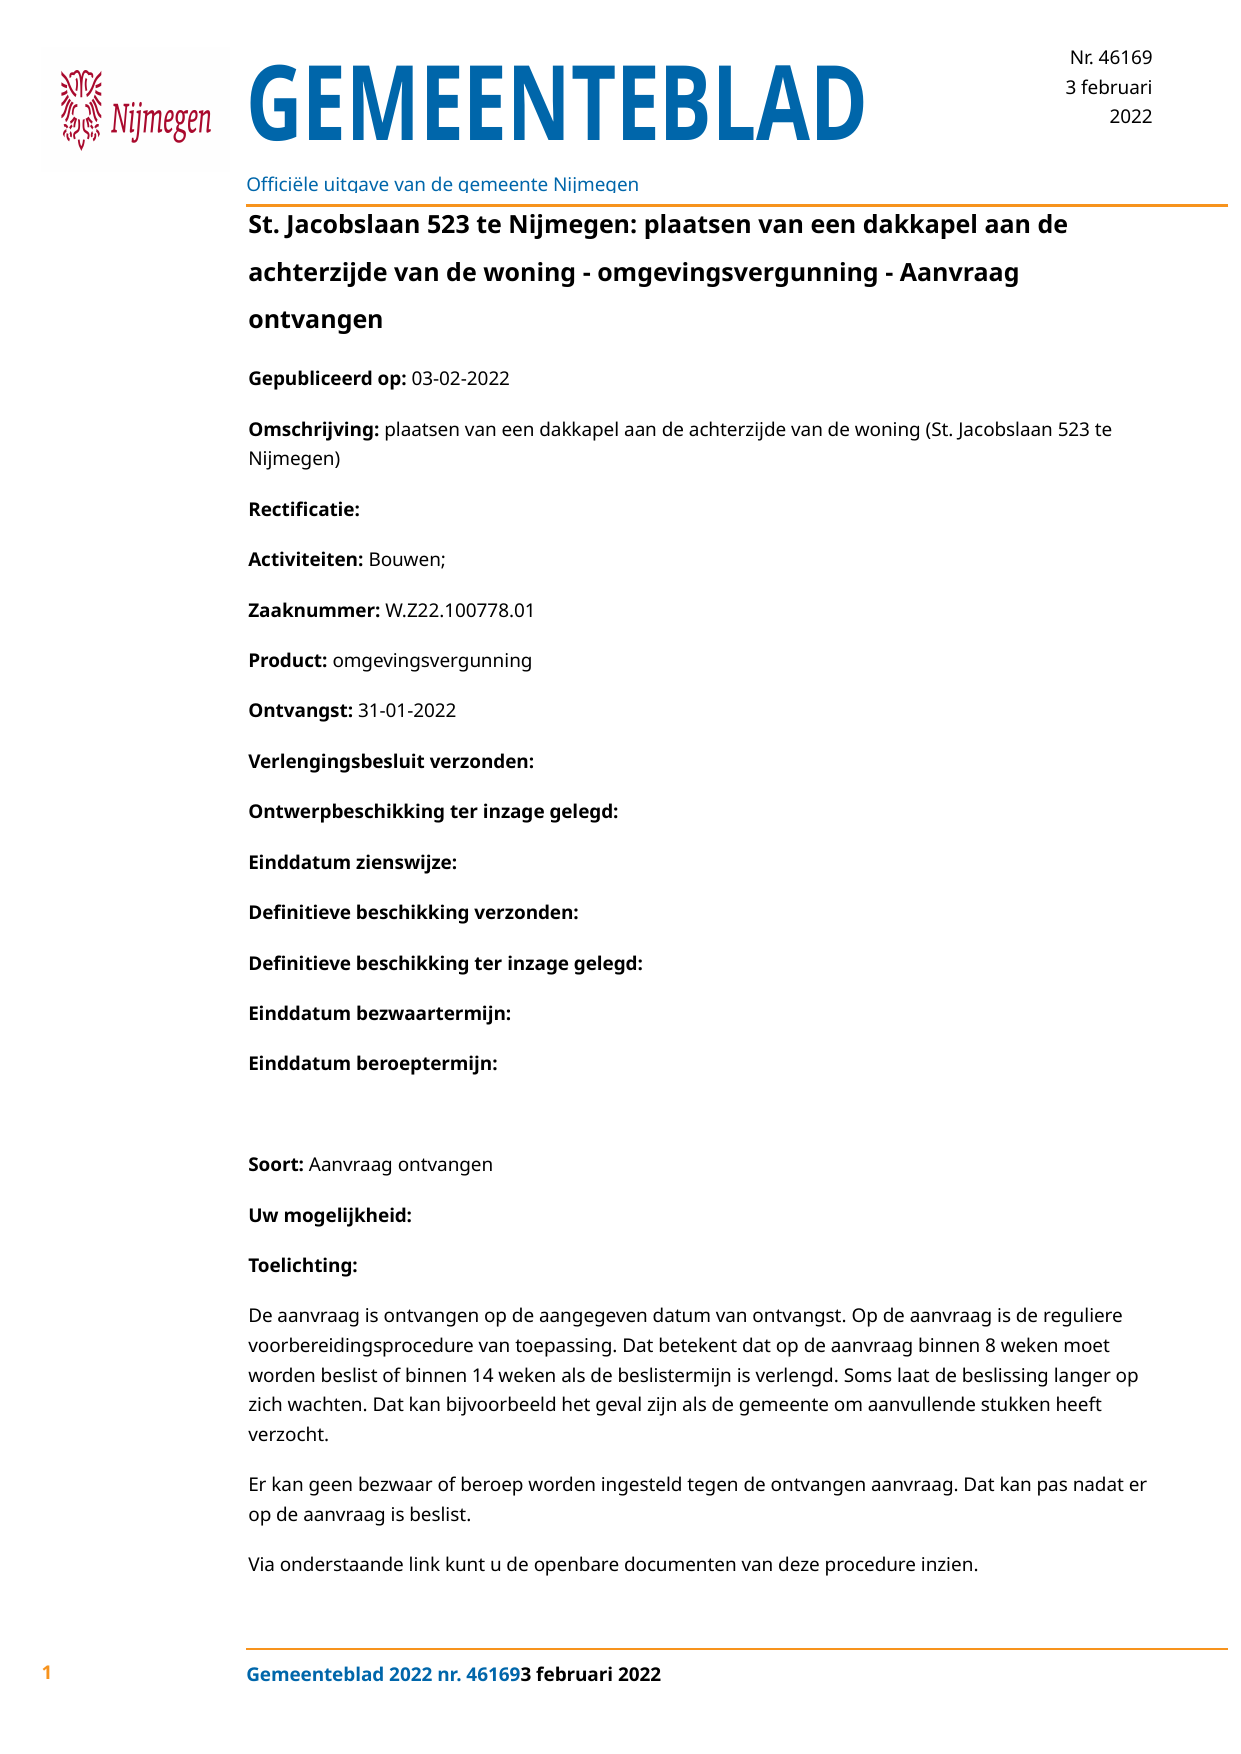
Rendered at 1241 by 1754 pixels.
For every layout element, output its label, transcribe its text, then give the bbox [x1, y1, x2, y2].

text Einddatum bezwaartermijn: [248, 1000, 1152, 1026]
text Einddatum beroeptermijn: [248, 1051, 1152, 1076]
text Definitieve beschikking verzonden: [248, 899, 1152, 925]
text Activiteiten: Bouwen; [248, 546, 1152, 572]
text Ontvangst: 31-01-2022 [248, 698, 1152, 723]
text Toelichting: [248, 1252, 1152, 1278]
text Soort: Aanvraag ontvangen [248, 1151, 1152, 1177]
text De aanvraag is ontvangen op de aangegeven datum van ontvangst. Op de aanvraag is de reguliere voorbereidingsprocedure van toepassing. Dat betekent dat op de aanvraag binnen 8 weken moet worden beslist of binnen 14 weken als de beslistermijn is verlengd. Soms laat de beslissing langer op zich wachten. Dat kan bijvoorbeeld het geval zijn als de gemeente om aanvullende stukken heeft verzocht. [248, 1303, 1152, 1447]
text Einddatum zienswijze: [248, 849, 1152, 874]
text Product: omgevingsvergunning [248, 647, 1152, 673]
text Er kan geen bezwaar of beroep worden ingesteld tegen de ontvangen aanvraag. Dat kan pas nadat er op de aanvraag is beslist. [248, 1471, 1152, 1527]
text Via onderstaande link kunt u de openbare documenten van deze procedure inzien. [248, 1551, 1152, 1577]
text Verlengingsbesluit verzonden: [248, 748, 1152, 774]
text Gepubliceerd op: 03-02-2022 [248, 366, 1152, 391]
text Definitieve beschikking ter inzage gelegd: [248, 950, 1152, 975]
text Ontwerpbeschikking ter inzage gelegd: [248, 798, 1152, 824]
text St. Jacobslaan 523 te Nijmegen: plaatsen van een dakkapel aan de achterzijde van de woning - omgevingsvergunning - Aanvraag ontvangen [248, 207, 1152, 336]
text Omschrijving: plaatsen van een dakkapel aan de achterzijde van de woning (St. Jacobslaan 523 te Nijmegen) [248, 416, 1152, 471]
text Zaaknummer: W.Z22.100778.01 [248, 597, 1152, 622]
text Uw mogelijkheid: [248, 1202, 1152, 1227]
text Rectificatie: [248, 496, 1152, 522]
picture [41, 47, 231, 172]
